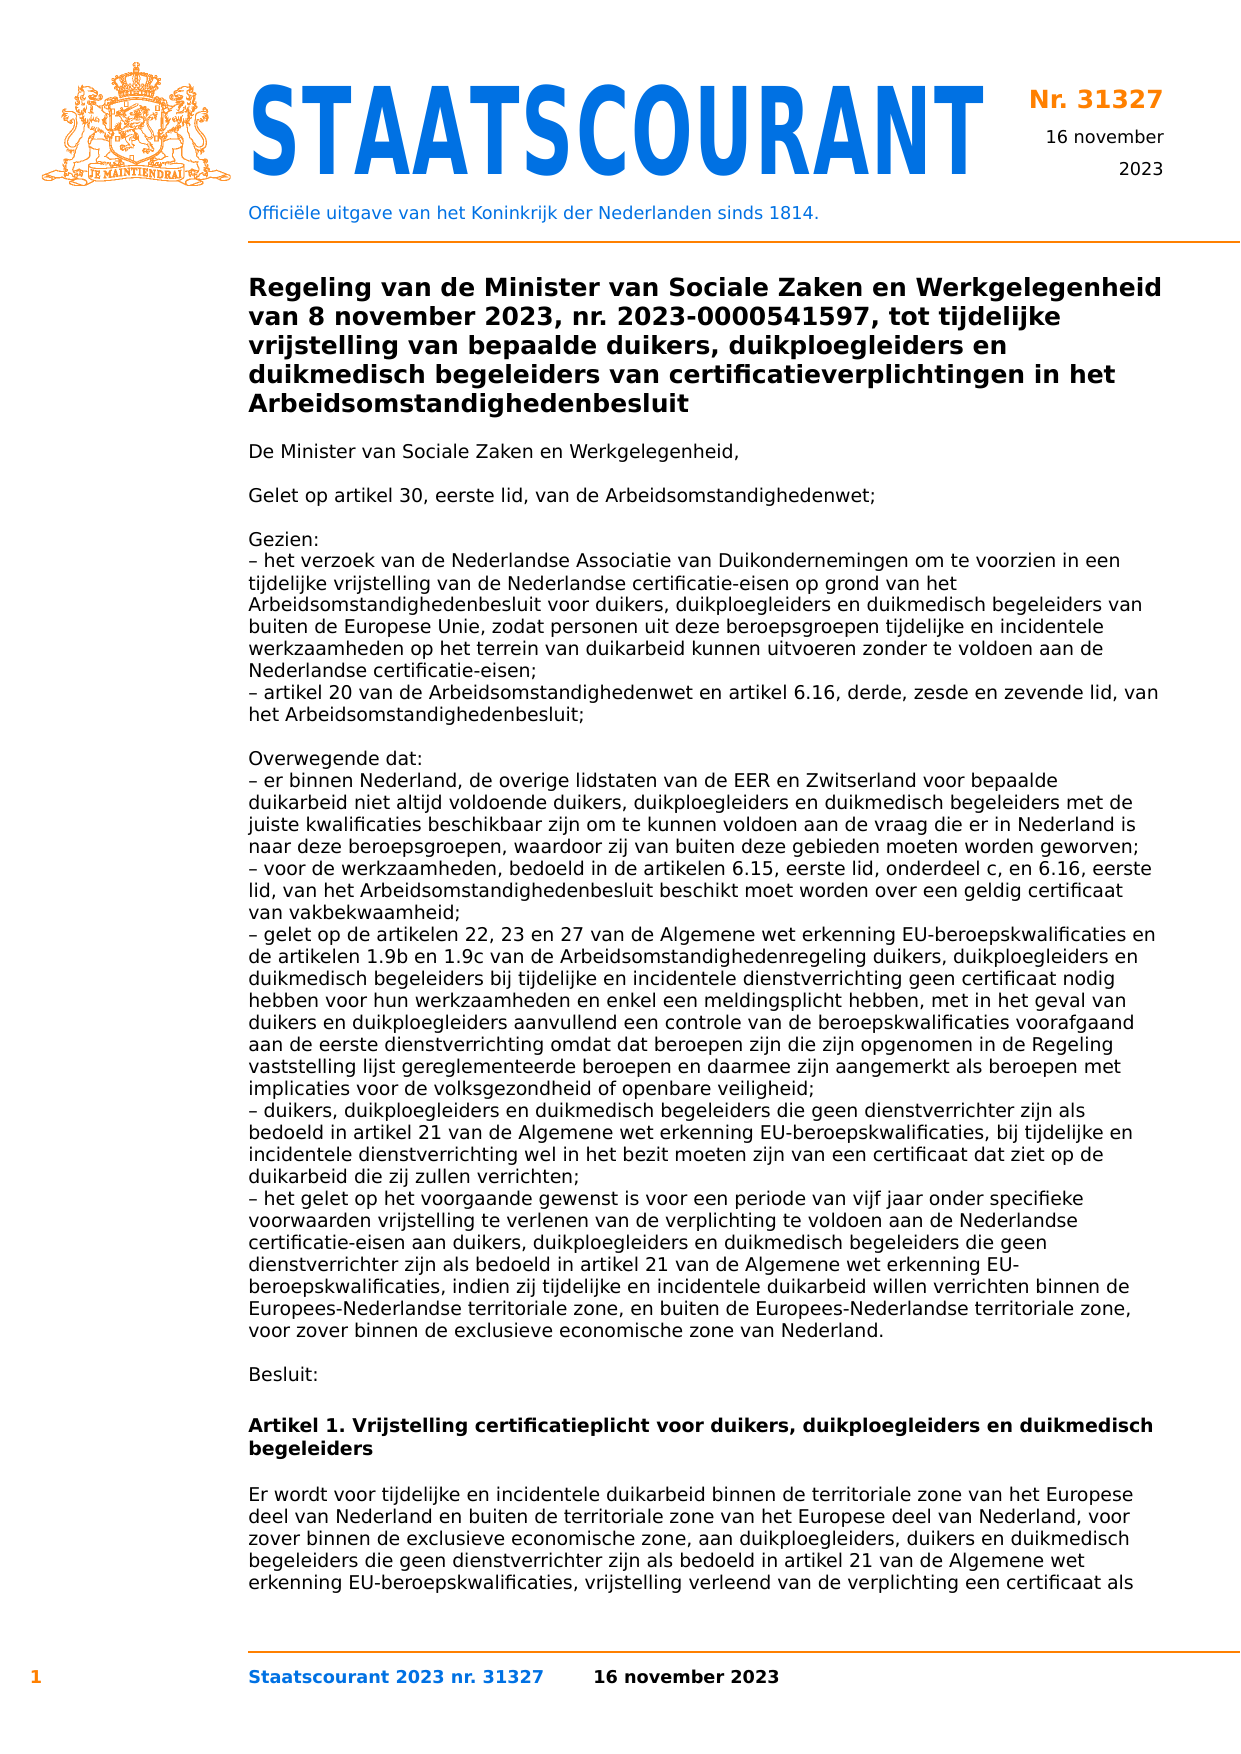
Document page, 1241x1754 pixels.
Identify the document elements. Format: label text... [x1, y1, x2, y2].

text Gezien: [248, 528, 1163, 550]
table_header [25, 62, 248, 241]
text – voor de werkzaamheden, bedoeld in de artikelen 6.15, eerste lid, onderdeel c, en 6.16, eerste lid, van het Arbeidsomstandighedenbesluit beschikt moet worden over een geldig certificaat van vakbekwaamheid; [248, 858, 1163, 924]
subtitle Regeling van de Minister van Sociale Zaken en Werkgelegenheid van 8 november 2023, nr. 2023-0000541597, tot tijdelijke vrijstelling van bepaalde duikers, duikploegleiders en duikmedisch begeleiders van certificatieverplichtingen in het Arbeidsomstandighedenbesluit [248, 273, 1163, 419]
text – er binnen Nederland, de overige lidstaten van de EER en Zwitserland voor bepaalde duikarbeid niet altijd voldoende duikers, duikploegleiders en duikmedisch begeleiders met de juiste kwalificaties beschikbaar zijn om te kunnen voldoen aan de vraag die er in Nederland is naar deze beroepsgroepen, waardoor zij van buiten deze gebieden moeten worden geworven; [248, 770, 1163, 858]
text – artikel 20 van de Arbeidsomstandighedenwet en artikel 6.16, derde, zesde en zevende lid, van het Arbeidsomstandighedenbesluit; [248, 682, 1163, 726]
table_cell 16 november [998, 121, 1240, 153]
text – het verzoek van de Nederlandse Associatie van Duikondernemingen om te voorzien in een tijdelijke vrijstelling van de Nederlandse certificatie-eisen op grond van het Arbeidsomstandighedenbesluit voor duikers, duikploegleiders en duikmedisch begeleiders van buiten de Europese Unie, zodat personen uit deze beroepsgroepen tijdelijke en incidentele werkzaamheden op het terrein van duikarbeid kunnen uitvoeren zonder te voldoen aan de Nederlandse certificatie-eisen; [248, 550, 1163, 682]
table_cell 2023 [998, 153, 1240, 203]
table_header STAATSCOURANT [248, 62, 998, 203]
picture [41, 62, 231, 186]
text Overwegende dat: [248, 748, 1163, 770]
text Besluit: [248, 1363, 1163, 1385]
text – duikers, duikploegleiders en duikmedisch begeleiders die geen dienstverrichter zijn als bedoeld in artikel 21 van de Algemene wet erkenning EU-beroepskwalificaties, bij tijdelijke en incidentele dienstverrichting wel in het bezit moeten zijn van een certificaat dat ziet op de duikarbeid die zij zullen verrichten; [248, 1100, 1163, 1188]
text – het gelet op het voorgaande gewenst is voor een periode van vijf jaar onder specifieke voorwaarden vrijstelling te verlenen van de verplichting te voldoen aan de Nederlandse certificatie-eisen aan duikers, duikploegleiders en duikmedisch begeleiders die geen dienstverrichter zijn als bedoeld in artikel 21 van de Algemene wet erkenning EU-beroepskwalificaties, indien zij tijdelijke en incidentele duikarbeid willen verrichten binnen de Europees-Nederlandse territoriale zone, en buiten de Europees-Nederlandse territoriale zone, voor zover binnen de exclusieve economische zone van Nederland. [248, 1188, 1163, 1342]
text Er wordt voor tijdelijke en incidentele duikarbeid binnen de territoriale zone van het Europese deel van Nederland en buiten de territoriale zone van het Europese deel van Nederland, voor zover binnen de exclusieve economische zone, aan duikploegleiders, duikers en duikmedisch begeleiders die geen dienstverrichter zijn als bedoeld in artikel 21 van de Algemene wet erkenning EU-beroepskwalificaties, vrijstelling verleend van de verplichting een certificaat als [248, 1484, 1163, 1594]
table_cell Officiële uitgave van het Koninkrijk der Nederlanden sinds 1814. [248, 203, 1240, 241]
table_header Nr. 31327 [998, 62, 1240, 121]
text De Minister van Sociale Zaken en Werkgelegenheid, [248, 441, 1163, 463]
text – gelet op de artikelen 22, 23 en 27 van de Algemene wet erkenning EU-beroepskwalificaties en de artikelen 1.9b en 1.9c van de Arbeidsomstandighedenregeling duikers, duikploegleiders en duikmedisch begeleiders bij tijdelijke en incidentele dienstverrichting geen certificaat nodig hebben voor hun werkzaamheden en enkel een meldingsplicht hebben, met in het geval van duikers en duikploegleiders aanvullend een controle van de beroepskwalificaties voorafgaand aan de eerste dienstverrichting omdat dat beroepen zijn die zijn opgenomen in de Regeling vaststelling lijst gereglementeerde beroepen en daarmee zijn aangemerkt als beroepen met implicaties voor de volksgezondheid of openbare veiligheid; [248, 924, 1163, 1100]
text Gelet op artikel 30, eerste lid, van de Arbeidsomstandighedenwet; [248, 484, 1163, 507]
subtitle Artikel 1. Vrijstelling certificatieplicht voor duikers, duikploegleiders en duikmedisch begeleiders [248, 1415, 1163, 1459]
